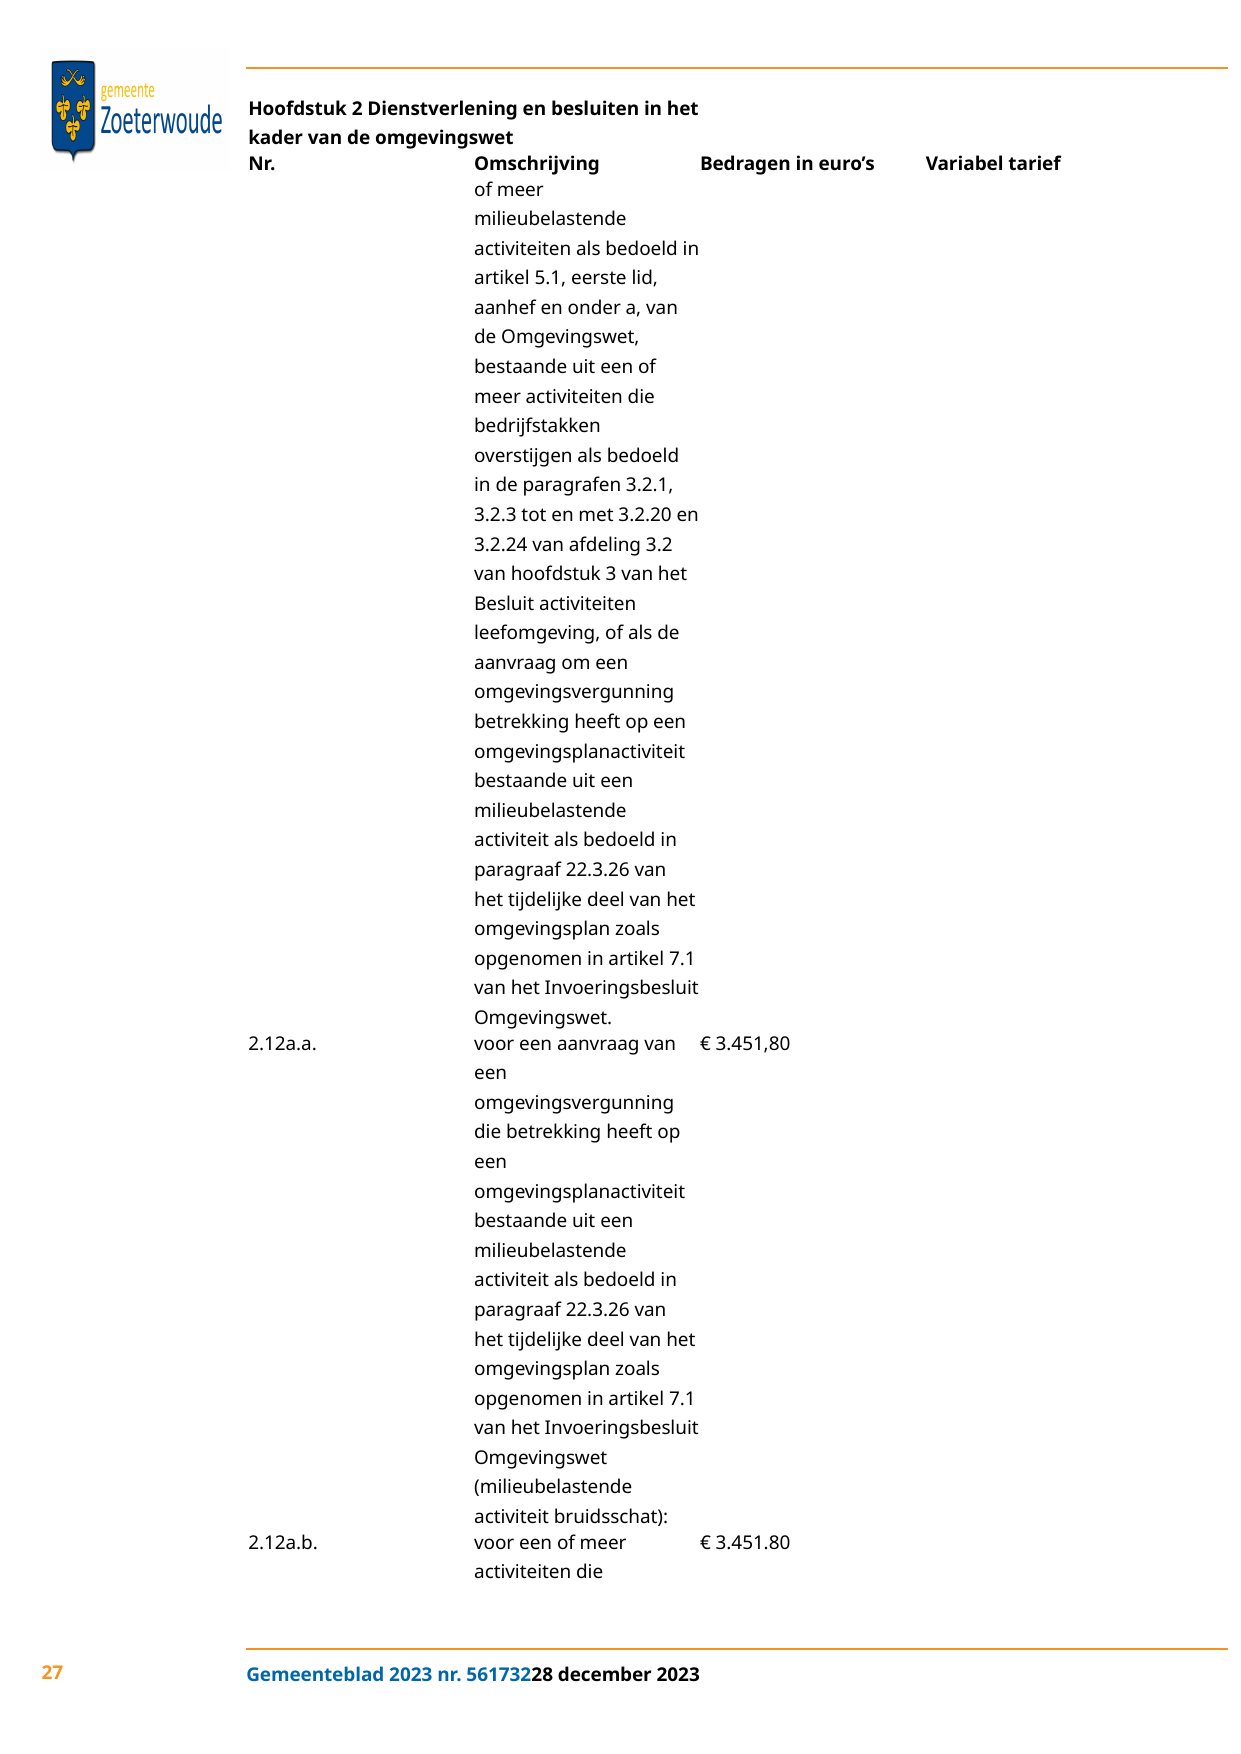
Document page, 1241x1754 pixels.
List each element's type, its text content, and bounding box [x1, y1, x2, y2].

picture [41, 47, 231, 172]
table_cell voor een aanvraag van een omgevingsvergunning die betrekking heeft op een omgevingsplanactiviteit bestaande uit een milieubelastende activiteit als bedoeld in paragraaf 22.3.26 van het tijdelijke deel van het omgevingsplan zoals opgenomen in artikel 7.1 van het Invoeringsbesluit Omgevingswet (milieubelastende activiteit bruidsschat): [474, 1030, 700, 1529]
table_cell of meer milieubelastende activiteiten als bedoeld in artikel 5.1, eerste lid, aanhef en onder a, van de Omgevingswet, bestaande uit een of meer activiteiten die bedrijfstakken overstijgen als bedoeld in de paragrafen 3.2.1, 3.2.3 tot en met 3.2.20 en 3.2.24 van afdeling 3.2 van hoofdstuk 3 van het Besluit activiteiten leefomgeving, of als de aanvraag om een omgevingsvergunning betrekking heeft op een omgevingsplanactiviteit bestaande uit een milieubelastende activiteit als bedoeld in paragraaf 22.3.26 van het tijdelijke deel van het omgevingsplan zoals opgenomen in artikel 7.1 van het Invoeringsbesluit Omgevingswet. [474, 176, 700, 1030]
table_cell 2.12a.b. [248, 1529, 474, 1584]
table_cell [926, 1529, 1152, 1584]
table_header [926, 95, 1152, 150]
table_cell 2.12a.a. [248, 1030, 474, 1529]
table_cell Variabel tarief [926, 150, 1152, 176]
table_cell [248, 176, 474, 1030]
table_cell Omschrijving [474, 150, 700, 176]
table_cell € 3.451.80 [700, 1529, 926, 1584]
table_header [700, 95, 926, 150]
table_cell [700, 176, 926, 1030]
table_cell Nr. [248, 150, 474, 176]
table_cell [926, 1030, 1152, 1529]
table_header Hoofdstuk 2 Dienstverlening en besluiten in het kader van de omgevingswet [248, 95, 700, 150]
table_cell [926, 176, 1152, 1030]
table_cell Bedragen in euro’s [700, 150, 926, 176]
table_cell € 3.451,80 [700, 1030, 926, 1529]
table_cell voor een of meer activiteiten die [474, 1529, 700, 1584]
